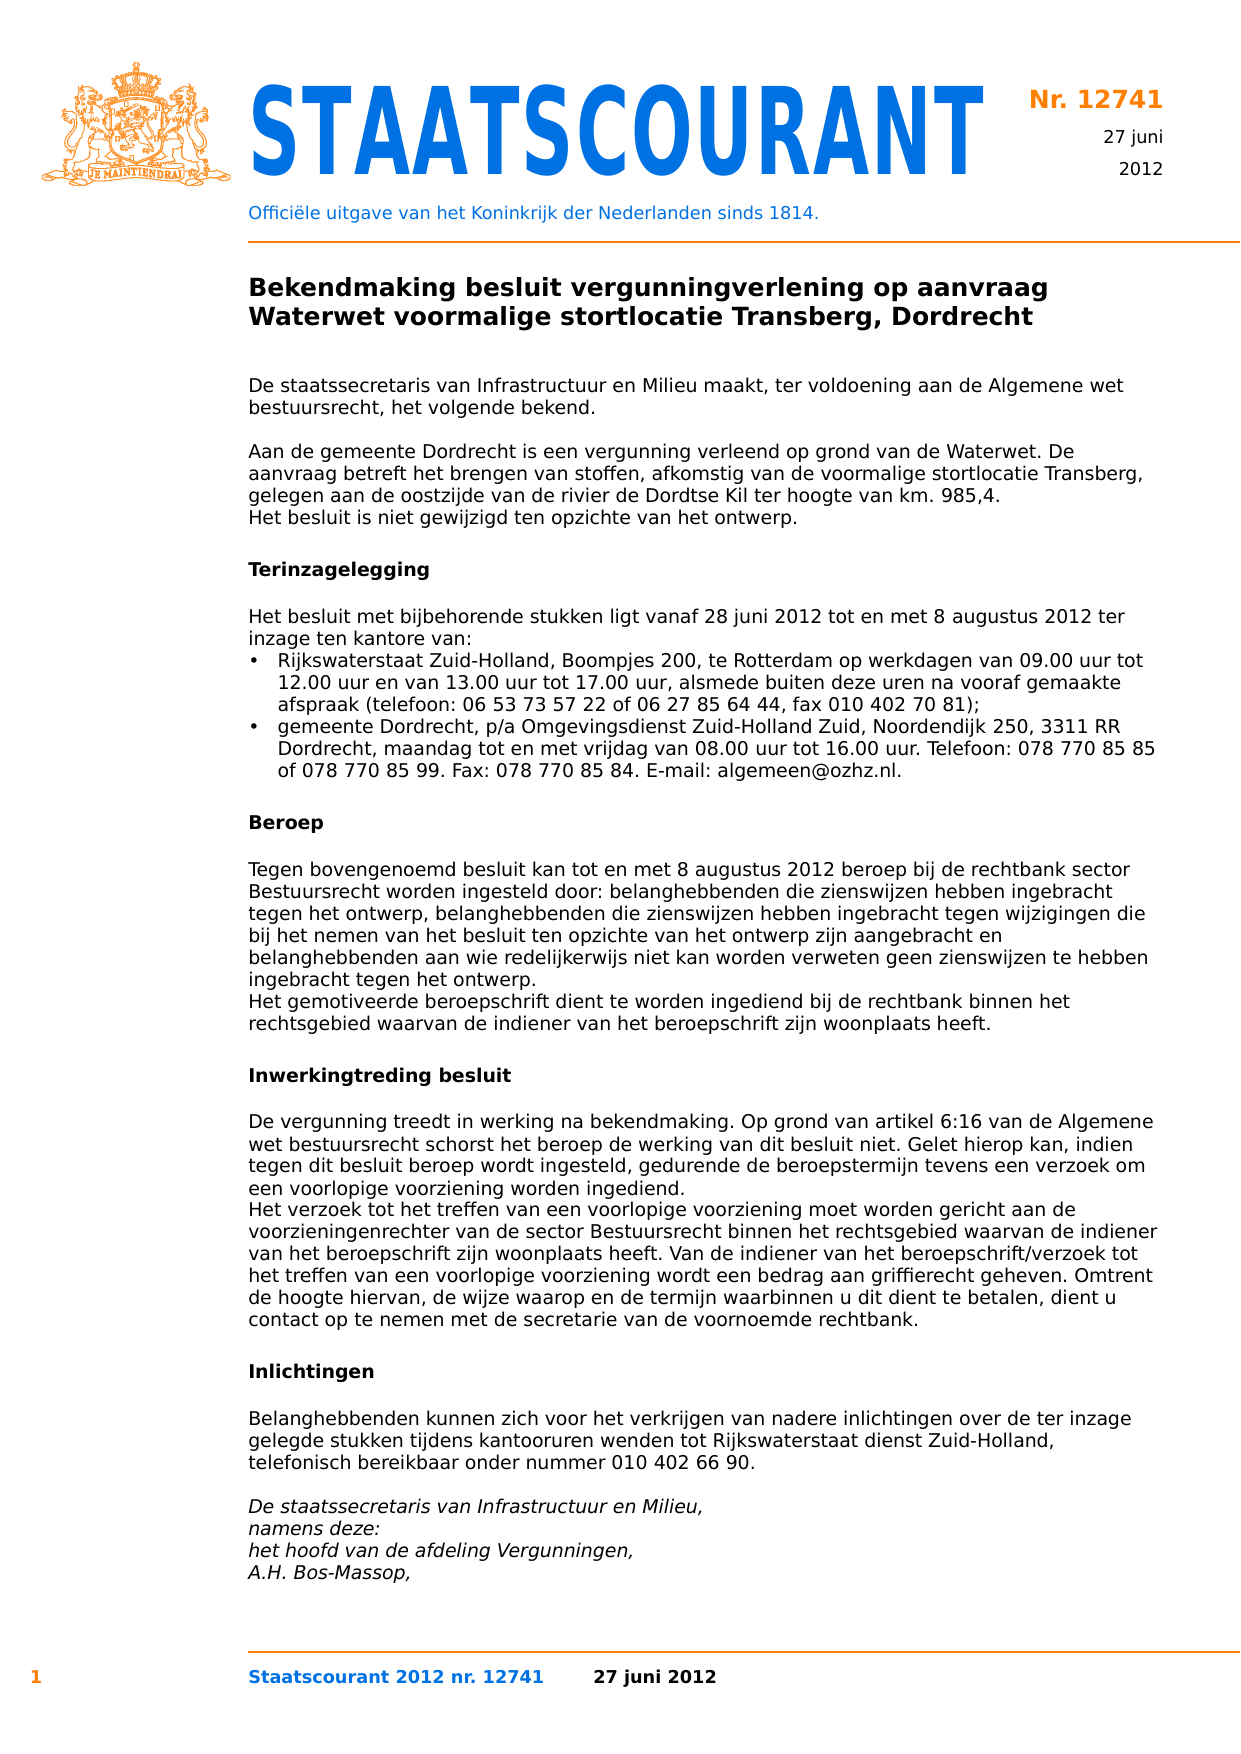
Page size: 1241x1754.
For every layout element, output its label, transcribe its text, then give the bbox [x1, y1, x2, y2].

text Het besluit met bijbehorende stukken ligt vanaf 28 juni 2012 tot en met 8 augustus 2012 ter inzage ten kantore van: [248, 606, 1163, 650]
text Belanghebbenden kunnen zich voor het verkrijgen van nadere inlichtingen over de ter inzage gelegde stukken tijdens kantooruren wenden tot Rijkswaterstaat dienst Zuid-Holland, telefonisch bereikbaar onder nummer 010 402 66 90. [248, 1408, 1163, 1474]
subtitle Inwerkingtreding besluit [248, 1064, 1163, 1086]
table_header [25, 62, 248, 241]
text Het gemotiveerde beroepschrift dient te worden ingediend bij de rechtbank binnen het rechtsgebied waarvan de indiener van het beroepschrift zijn woonplaats heeft. [248, 991, 1163, 1034]
subtitle Terinzagelegging [248, 559, 1163, 581]
text Tegen bovengenoemd besluit kan tot en met 8 augustus 2012 beroep bij de rechtbank sector Bestuursrecht worden ingesteld door: belanghebbenden die zienswijzen hebben ingebracht tegen het ontwerp, belanghebbenden die zienswijzen hebben ingebracht tegen wijzigingen die bij het nemen van het besluit ten opzichte van het ontwerp zijn aangebracht en belanghebbenden aan wie redelijkerwijs niet kan worden verweten geen zienswijzen te hebben ingebracht tegen het ontwerp. [248, 859, 1163, 991]
table_cell 2012 [998, 153, 1240, 203]
text Het besluit is niet gewijzigd ten opzichte van het ontwerp. [248, 507, 1163, 529]
subtitle Inlichtingen [248, 1361, 1163, 1383]
table_header Nr. 12741 [998, 62, 1240, 121]
text Aan de gemeente Dordrecht is een vergunning verleend op grond van de Waterwet. De aanvraag betreft het brengen van stoffen, afkomstig van de voormalige stortlocatie Transberg, gelegen aan de oostzijde van de rivier de Dordtse Kil ter hoogte van km. 985,4. [248, 441, 1163, 507]
subtitle Bekendmaking besluit vergunningverlening op aanvraag Waterwet voormalige stortlocatie Transberg, Dordrecht [248, 273, 1163, 331]
text Het verzoek tot het treffen van een voorlopige voorziening moet worden gericht aan de voorzieningenrechter van de sector Bestuursrecht binnen het rechtsgebied waarvan de indiener van het beroepschrift zijn woonplaats heeft. Van de indiener van het beroepschrift/verzoek tot het treffen van een voorlopige voorziening wordt een bedrag aan griffierecht geheven. Omtrent de hoogte hiervan, de wijze waarop en de termijn waarbinnen u dit dient te betalen, dient u contact op te nemen met de secretarie van de voornoemde rechtbank. [248, 1199, 1163, 1331]
table_cell 27 juni [998, 121, 1240, 153]
table_cell Officiële uitgave van het Koninkrijk der Nederlanden sinds 1814. [248, 203, 1240, 241]
picture [41, 62, 231, 186]
text De vergunning treedt in werking na bekendmaking. Op grond van artikel 6:16 van de Algemene wet bestuursrecht schorst het beroep de werking van dit besluit niet. Gelet hierop kan, indien tegen dit besluit beroep wordt ingesteld, gedurende de beroepstermijn tevens een verzoek om een voorlopige voorziening worden ingediend. [248, 1111, 1163, 1199]
text • Rijkswaterstaat Zuid-Holland, Boompjes 200, te Rotterdam op werkdagen van 09.00 uur tot 12.00 uur en van 13.00 uur tot 17.00 uur, alsmede buiten deze uren na vooraf gemaakte afspraak (telefoon: 06 53 73 57 22 of 06 27 85 64 44, fax 010 402 70 81); [248, 650, 1163, 716]
text De staatssecretaris van Infrastructuur en Milieu, namens deze: het hoofd van de afdeling Vergunningen, A.H. Bos-Massop, [248, 1496, 1163, 1584]
text De staatssecretaris van Infrastructuur en Milieu maakt, ter voldoening aan de Algemene wet bestuursrecht, het volgende bekend. [248, 375, 1163, 419]
text • gemeente Dordrecht, p/a Omgevingsdienst Zuid-Holland Zuid, Noordendijk 250, 3311 RR Dordrecht, maandag tot en met vrijdag van 08.00 uur tot 16.00 uur. Telefoon: 078 770 85 85 of 078 770 85 99. Fax: 078 770 85 84. E-mail: algemeen@ozhz.nl. [248, 716, 1163, 782]
subtitle Beroep [248, 812, 1163, 834]
table_header STAATSCOURANT [248, 62, 998, 203]
